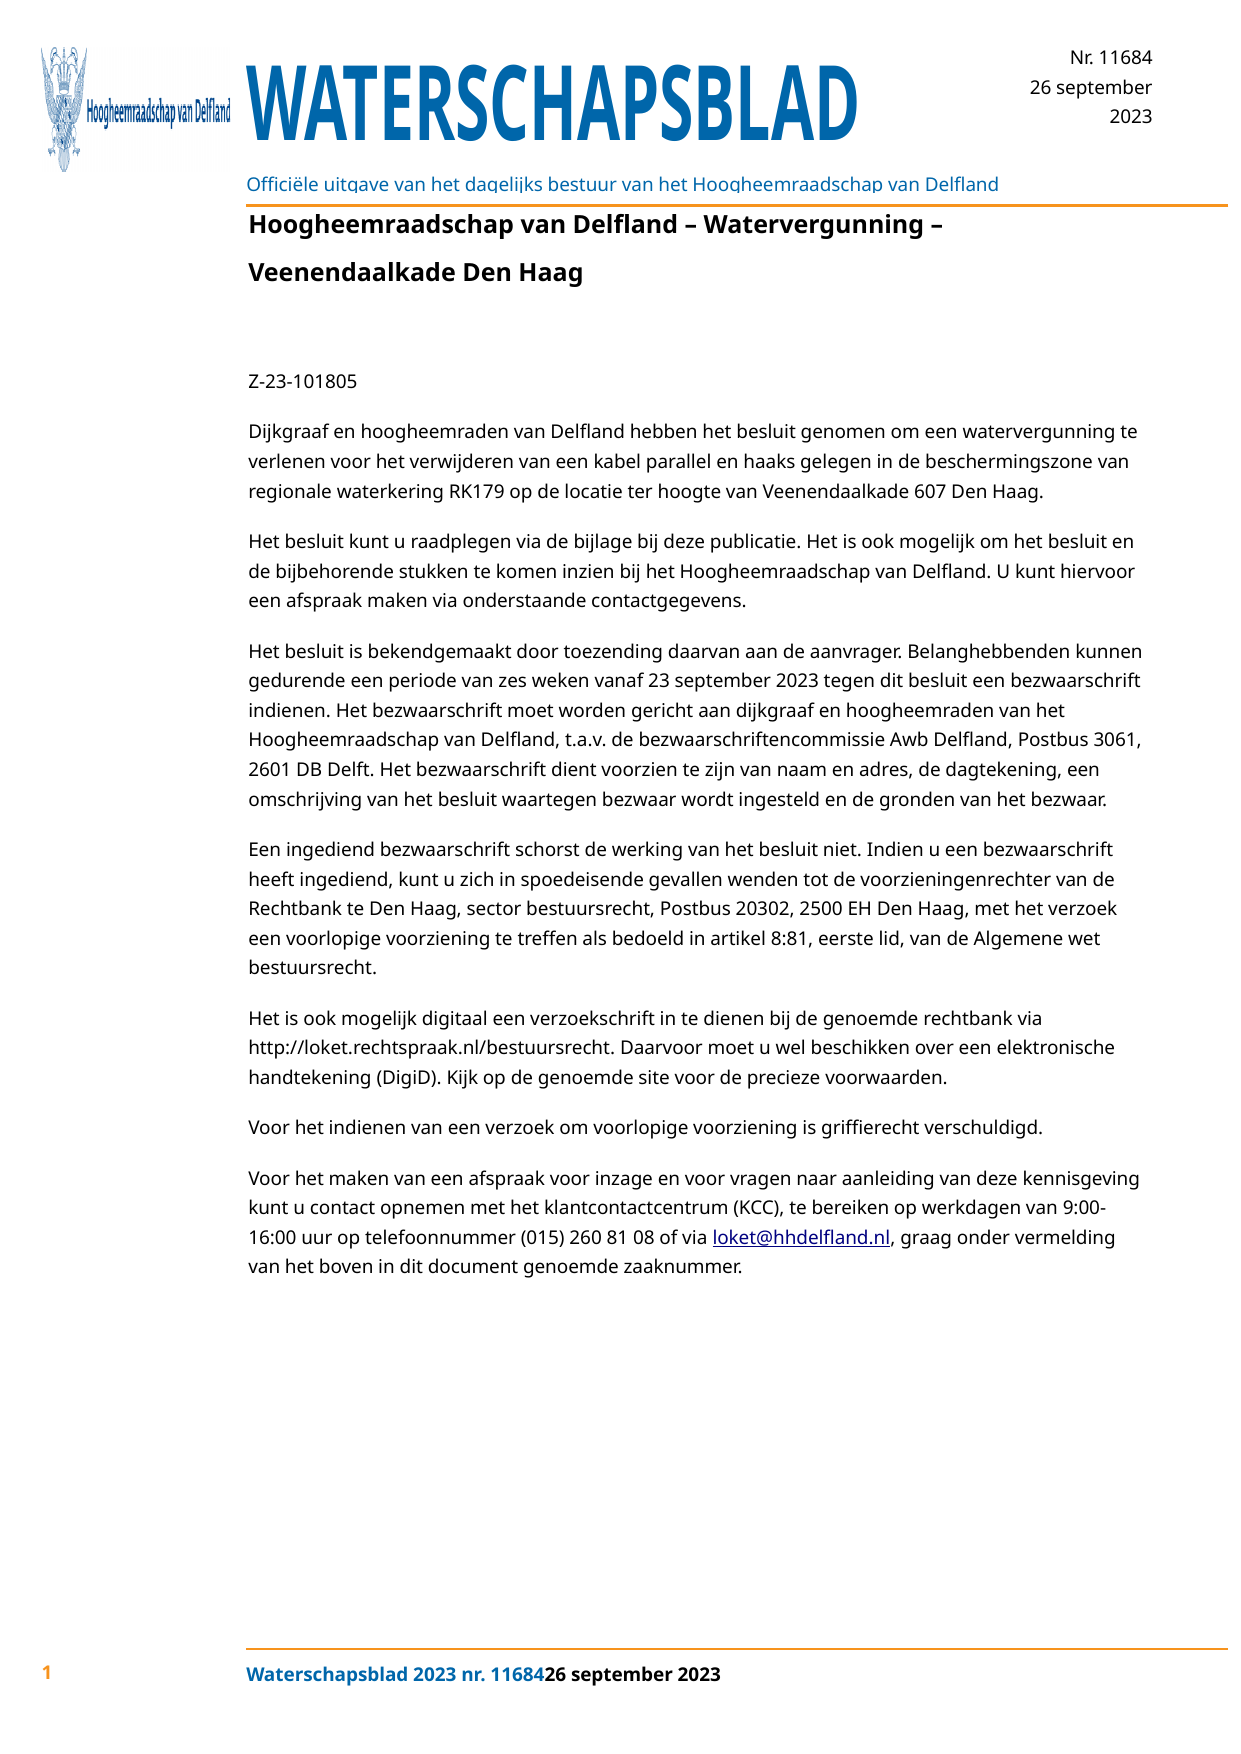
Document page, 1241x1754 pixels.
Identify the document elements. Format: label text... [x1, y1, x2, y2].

text Een ingediend bezwaarschrift schorst de werking van het besluit niet. Indien u een bezwaarschrift heeft ingediend, kunt u zich in spoedeisende gevallen wenden tot de voorzieningenrechter van de Rechtbank te Den Haag, sector bestuursrecht, Postbus 20302, 2500 EH Den Haag, met het verzoek een voorlopige voorziening te treffen als bedoeld in artikel 8:81, eerste lid, van de Algemene wet bestuursrecht. [248, 836, 1152, 980]
picture [41, 47, 231, 172]
text Z-23-101805 [248, 368, 1152, 394]
text Dijkgraaf en hoogheemraden van Delfland hebben het besluit genomen om een watervergunning te verlenen voor het verwijderen van een kabel parallel en haaks gelegen in de beschermingszone van regionale waterkering RK179 op de locatie ter hoogte van Veenendaalkade 607 Den Haag. [248, 419, 1152, 504]
text Voor het maken van een afspraak voor inzage en voor vragen naar aanleiding van deze kennisgeving kunt u contact opnemen met het klantcontactcentrum (KCC), te bereiken op werkdagen van 9:00-16:00 uur op telefoonnummer (015) 260 81 08 of via loket@hhdelfland.nl, graag onder vermelding van het boven in dit document genoemde zaaknummer. [248, 1165, 1152, 1279]
text Hoogheemraadschap van Delfland – Watervergunning – Veenendaalkade Den Haag [248, 207, 1152, 288]
text Voor het indienen van een verzoek om voorlopige voorziening is griffierecht verschuldigd. [248, 1114, 1152, 1140]
text Het besluit is bekendgemaakt door toezending daarvan aan de aanvrager. Belanghebbenden kunnen gedurende een periode van zes weken vanaf 23 september 2023 tegen dit besluit een bezwaarschrift indienen. Het bezwaarschrift moet worden gericht aan dijkgraaf en hoogheemraden van het Hoogheemraadschap van Delfland, t.a.v. de bezwaarschriftencommissie Awb Delfland, Postbus 3061, 2601 DB Delft. Het bezwaarschrift dient voorzien te zijn van naam en adres, de dagtekening, een omschrijving van het besluit waartegen bezwaar wordt ingesteld en de gronden van het bezwaar. [248, 638, 1152, 812]
text Het besluit kunt u raadplegen via de bijlage bij deze publicatie. Het is ook mogelijk om het besluit en de bijbehorende stukken te komen inzien bij het Hoogheemraadschap van Delfland. U kunt hiervoor een afspraak maken via onderstaande contactgegevens. [248, 528, 1152, 613]
text Het is ook mogelijk digitaal een verzoekschrift in te dienen bij de genoemde rechtbank via http://loket.rechtspraak.nl/bestuursrecht. Daarvoor moet u wel beschikken over een elektronische handtekening (DigiD). Kijk op de genoemde site voor de precieze voorwaarden. [248, 1005, 1152, 1090]
